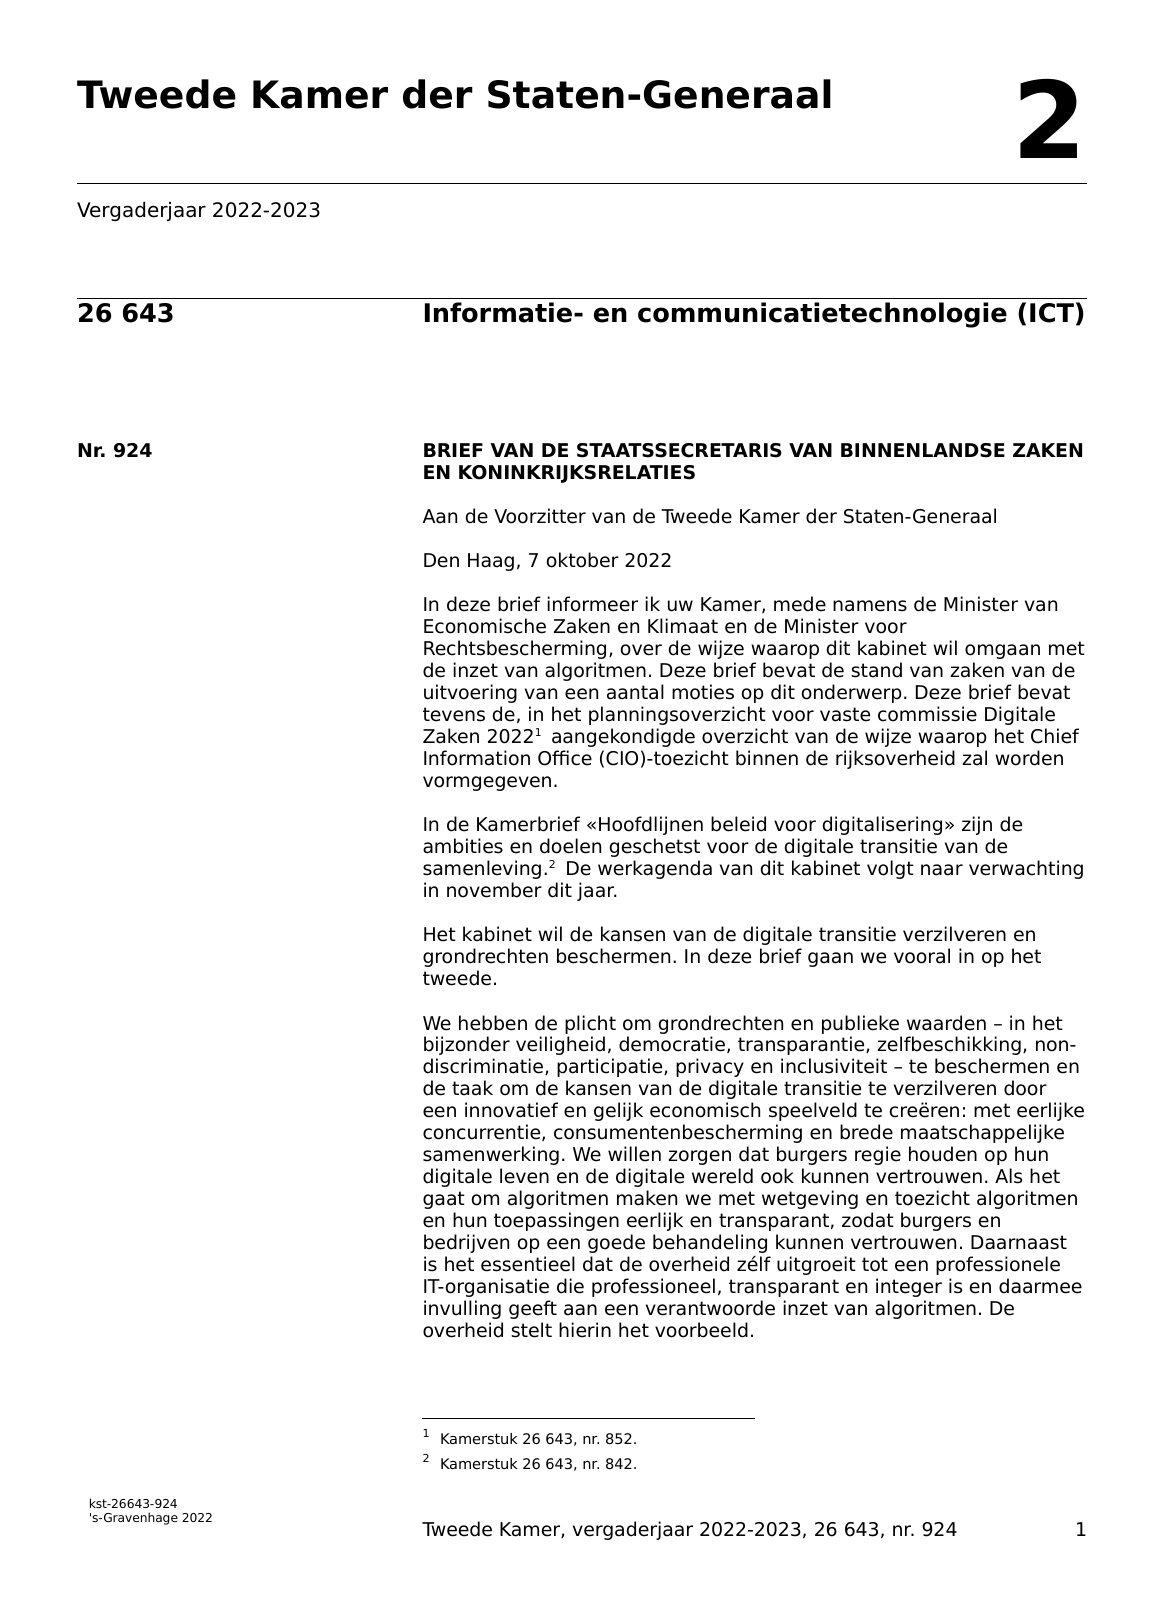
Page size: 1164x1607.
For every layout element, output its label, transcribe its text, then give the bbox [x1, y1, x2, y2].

subtitle 26 643 Informatie- en communicatietechnologie (ICT) [77, 299, 1087, 329]
subtitle Nr. 924 BRIEF VAN DE STAATSSECRETARIS VAN BINNENLANDSE ZAKEN EN KONINKRIJKSRELATIES [77, 440, 1087, 484]
table_header 2 [886, 59, 1087, 183]
text Aan de Voorzitter van de Tweede Kamer der Staten-Generaal [422, 506, 1087, 528]
text Het kabinet wil de kansen van de digitale transitie verzilveren en grondrechten beschermen. In deze brief gaan we vooral in op het tweede. [422, 924, 1087, 990]
text In de Kamerbrief «Hoofdlijnen beleid voor digitalisering» zijn de ambities en doelen geschetst voor de digitale transitie van de samenleving. De werkagenda van dit kabinet volgt naar verwachting in november dit jaar. [422, 814, 1087, 902]
text Kamerstuk 26 643, nr. 842. [422, 1452, 1087, 1474]
text kst-26643-924 [88, 1497, 323, 1511]
table_header Tweede Kamer der Staten-Generaal [77, 59, 886, 183]
text Kamerstuk 26 643, nr. 852. [422, 1427, 1087, 1449]
text 's-Gravenhage 2022 [88, 1511, 323, 1525]
text In deze brief informeer ik uw Kamer, mede namens de Minister van Economische Zaken en Klimaat en de Minister voor Rechtsbescherming, over de wijze waarop dit kabinet wil omgaan met de inzet van algoritmen. Deze brief bevat de stand van zaken van de uitvoering van een aantal moties op dit onderwerp. Deze brief bevat tevens de, in het planningsoverzicht voor vaste commissie Digitale Zaken 2022 aangekondigde overzicht van de wijze waarop het Chief Information Office (CIO)-toezicht binnen de rijksoverheid zal worden vormgegeven. [422, 594, 1087, 792]
table_cell Vergaderjaar 2022-2023 [77, 184, 1087, 298]
text We hebben de plicht om grondrechten en publieke waarden – in het bijzonder veiligheid, democratie, transparantie, zelfbeschikking, non-discriminatie, participatie, privacy en inclusiviteit – te beschermen en de taak om de kansen van de digitale transitie te verzilveren door een innovatief en gelijk economisch speelveld te creëren: met eerlijke concurrentie, consumentenbescherming en brede maatschappelijke samenwerking. We willen zorgen dat burgers regie houden op hun digitale leven en de digitale wereld ook kunnen vertrouwen. Als het gaat om algoritmen maken we met wetgeving en toezicht algoritmen en hun toepassingen eerlijk en transparant, zodat burgers en bedrijven op een goede behandeling kunnen vertrouwen. Daarnaast is het essentieel dat de overheid zélf uitgroeit tot een professionele IT-organisatie die professioneel, transparant en integer is en daarmee invulling geeft aan een verantwoorde inzet van algoritmen. De overheid stelt hierin het voorbeeld. [422, 1012, 1087, 1342]
text Den Haag, 7 oktober 2022 [422, 550, 1087, 572]
